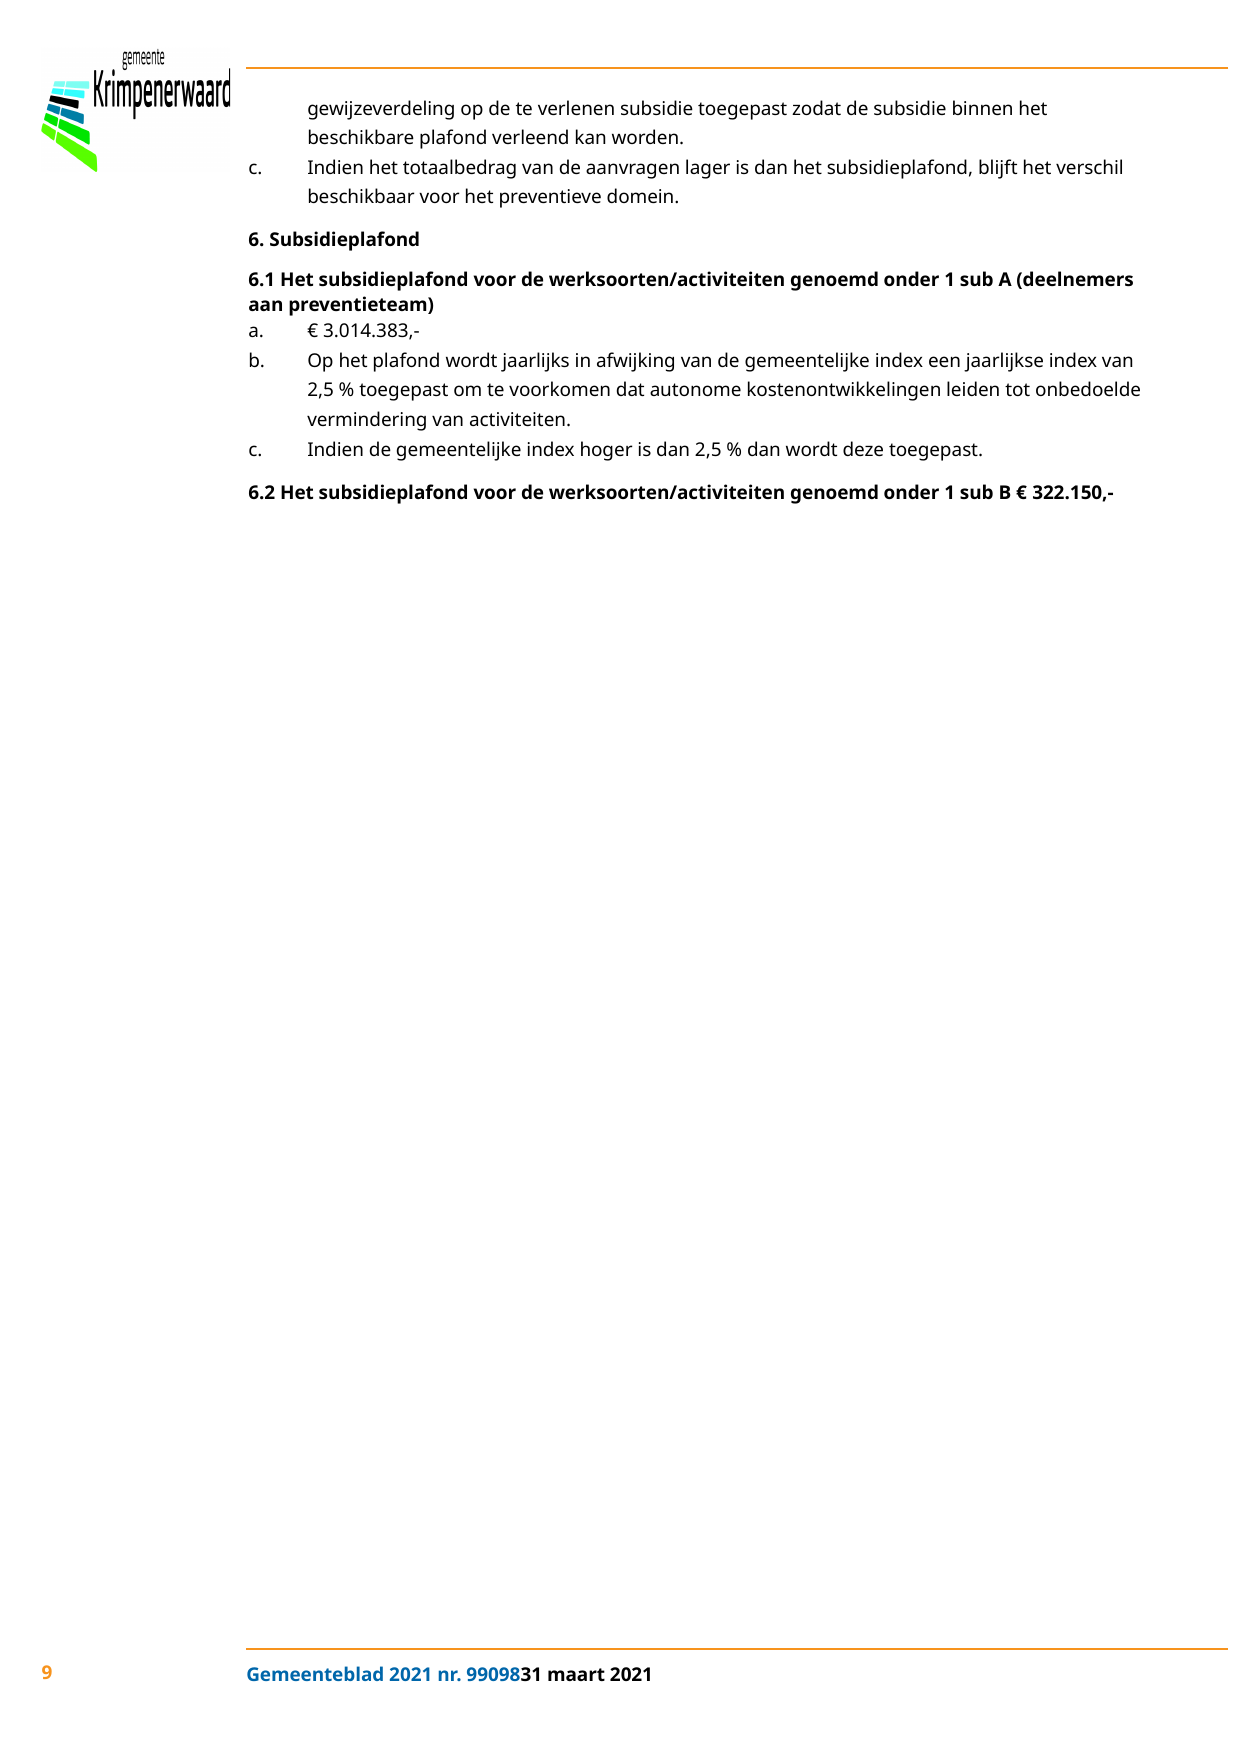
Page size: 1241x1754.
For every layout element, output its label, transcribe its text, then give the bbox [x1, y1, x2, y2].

picture [41, 47, 231, 172]
list Op het plafond wordt jaarlijks in afwijking van de gemeentelijke index een jaarlijkse index van 2,5 % toegepast om te voorkomen dat autonome kostenontwikkelingen leiden tot onbedoelde vermindering van activiteiten. [248, 347, 1152, 432]
list gewijzeverdeling op de te verlenen subsidie toegepast zodat de subsidie binnen het beschikbare plafond verleend kan worden. [248, 95, 1152, 150]
list Indien de gemeentelijke index hoger is dan 2,5 % dan wordt deze toegepast. [248, 436, 1152, 461]
text 6.2 Het subsidieplafond voor de werksoorten/activiteiten genoemd onder 1 sub B € 322.150,- [248, 479, 1152, 504]
list € 3.014.383,- [248, 317, 1152, 343]
list Indien het totaalbedrag van de aanvragen lager is dan het subsidieplafond, blijft het verschil beschikbaar voor het preventieve domein. [248, 154, 1152, 209]
text 6.1 Het subsidieplafond voor de werksoorten/activiteiten genoemd onder 1 sub A (deelnemers aan preventieteam) [248, 266, 1152, 317]
text 6. Subsidieplafond [248, 227, 1152, 252]
